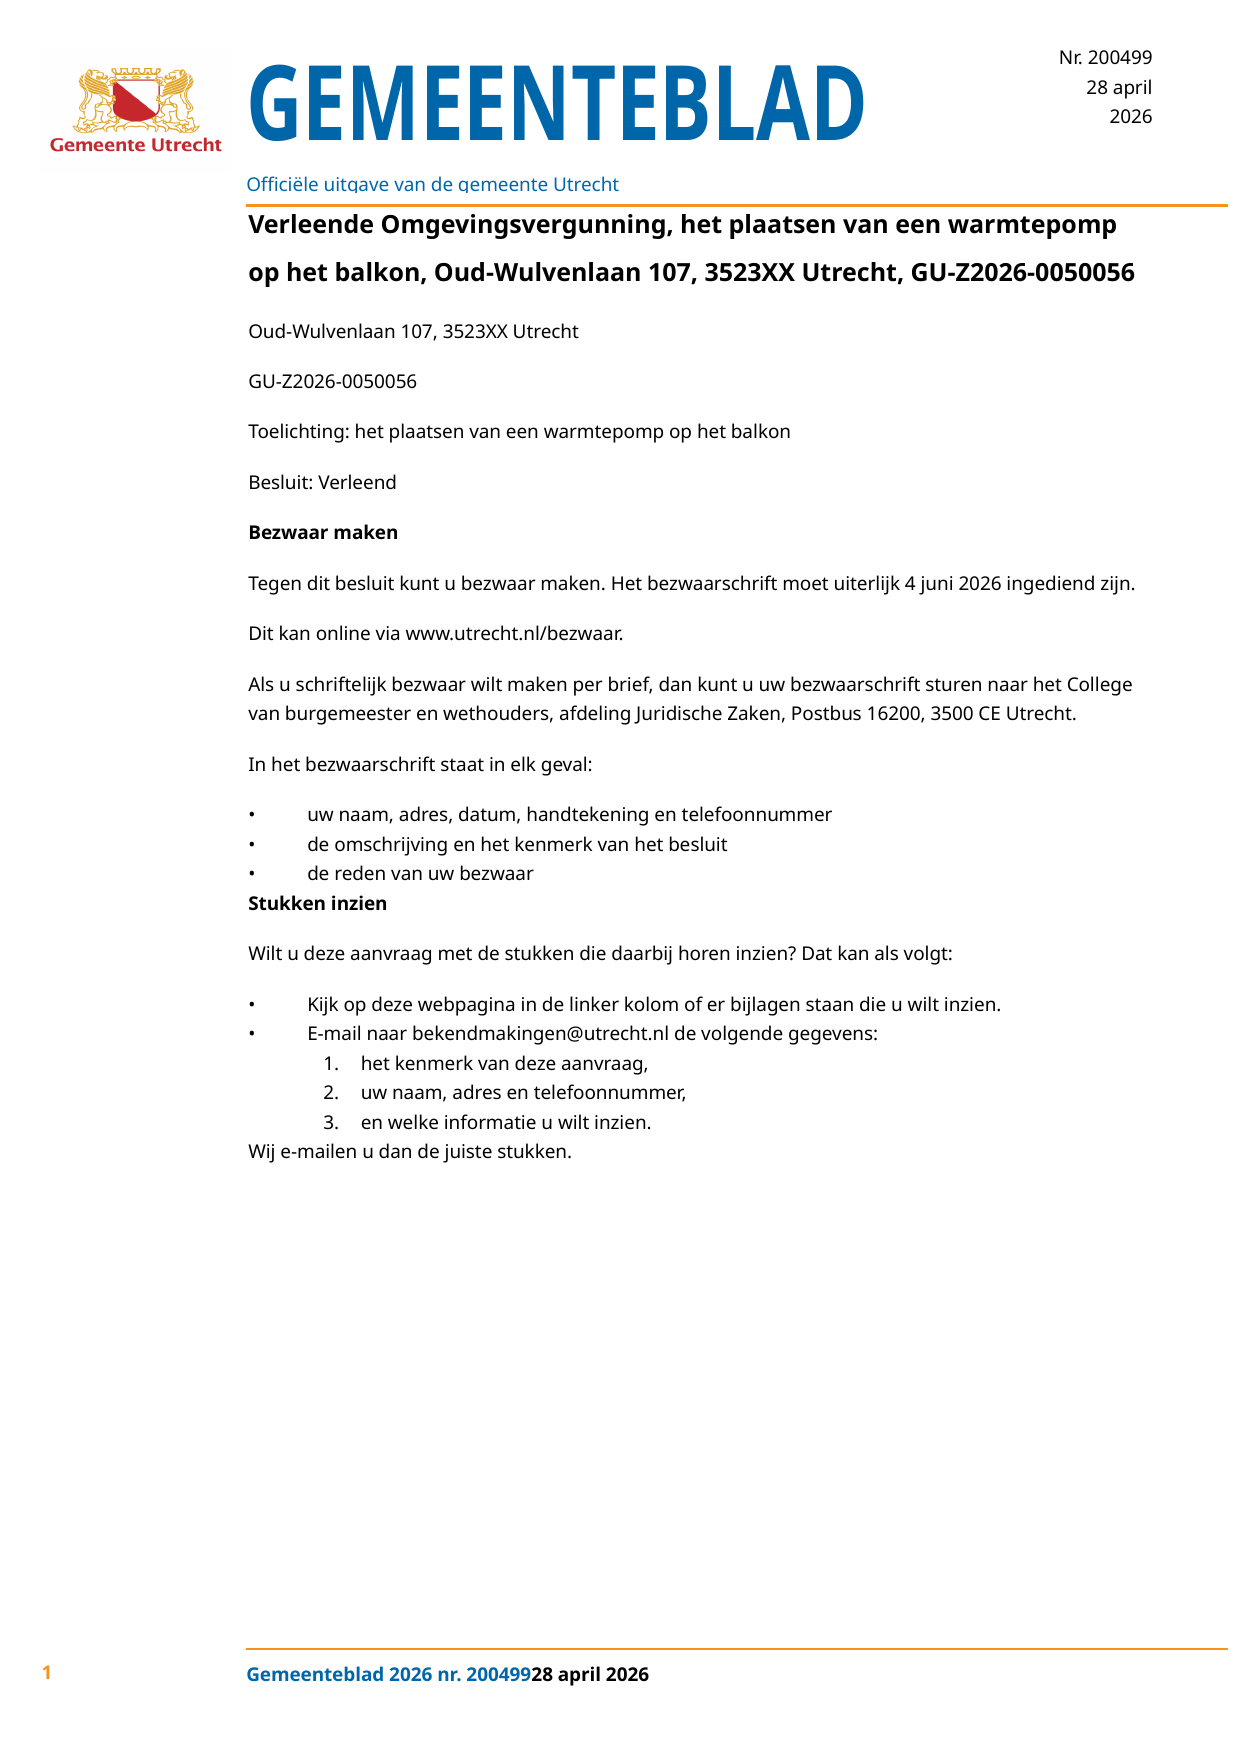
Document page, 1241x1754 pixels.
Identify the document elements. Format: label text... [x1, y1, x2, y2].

text In het bezwaarschrift staat in elk geval: [248, 751, 1152, 777]
text Verleende Omgevingsvergunning, het plaatsen van een warmtepomp op het balkon, Oud-Wulvenlaan 107, 3523XX Utrecht, GU-Z2026-0050056 [248, 207, 1152, 288]
list E-mail naar bekendmakingen@utrecht.nl de volgende gegevens: [248, 1020, 1152, 1046]
list Kijk op deze webpagina in de linker kolom of er bijlagen staan die u wilt inzien. [248, 991, 1152, 1017]
text Dit kan online via www.utrecht.nl/bezwaar. [248, 620, 1152, 646]
text GU-Z2026-0050056 [248, 368, 1152, 394]
text Wilt u deze aanvraag met de stukken die daarbij horen inzien? Dat kan als volgt: [248, 940, 1152, 966]
list het kenmerk van deze aanvraag, [323, 1050, 1152, 1076]
list uw naam, adres en telefoonnummer, [323, 1079, 1152, 1105]
text Stukken inzien [248, 890, 1152, 916]
text Bezwaar maken [248, 519, 1152, 545]
text Wij e-mailen u dan de juiste stukken. [248, 1139, 1152, 1164]
text Toelichting: het plaatsen van een warmtepomp op het balkon [248, 419, 1152, 444]
text Oud-Wulvenlaan 107, 3523XX Utrecht [248, 318, 1152, 344]
text Besluit: Verleend [248, 469, 1152, 495]
list de omschrijving en het kenmerk van het besluit [248, 831, 1152, 857]
text Als u schriftelijk bezwaar wilt maken per brief, dan kunt u uw bezwaarschrift sturen naar het College van burgemeester en wethouders, afdeling Juridische Zaken, Postbus 16200, 3500 CE Utrecht. [248, 671, 1152, 726]
list de reden van uw bezwaar [248, 860, 1152, 886]
text Tegen dit besluit kunt u bezwaar maken. Het bezwaarschrift moet uiterlijk 4 juni 2026 ingediend zijn. [248, 570, 1152, 596]
list en welke informatie u wilt inzien. [323, 1109, 1152, 1135]
picture [41, 47, 231, 172]
list uw naam, adres, datum, handtekening en telefoonnummer [248, 801, 1152, 827]
